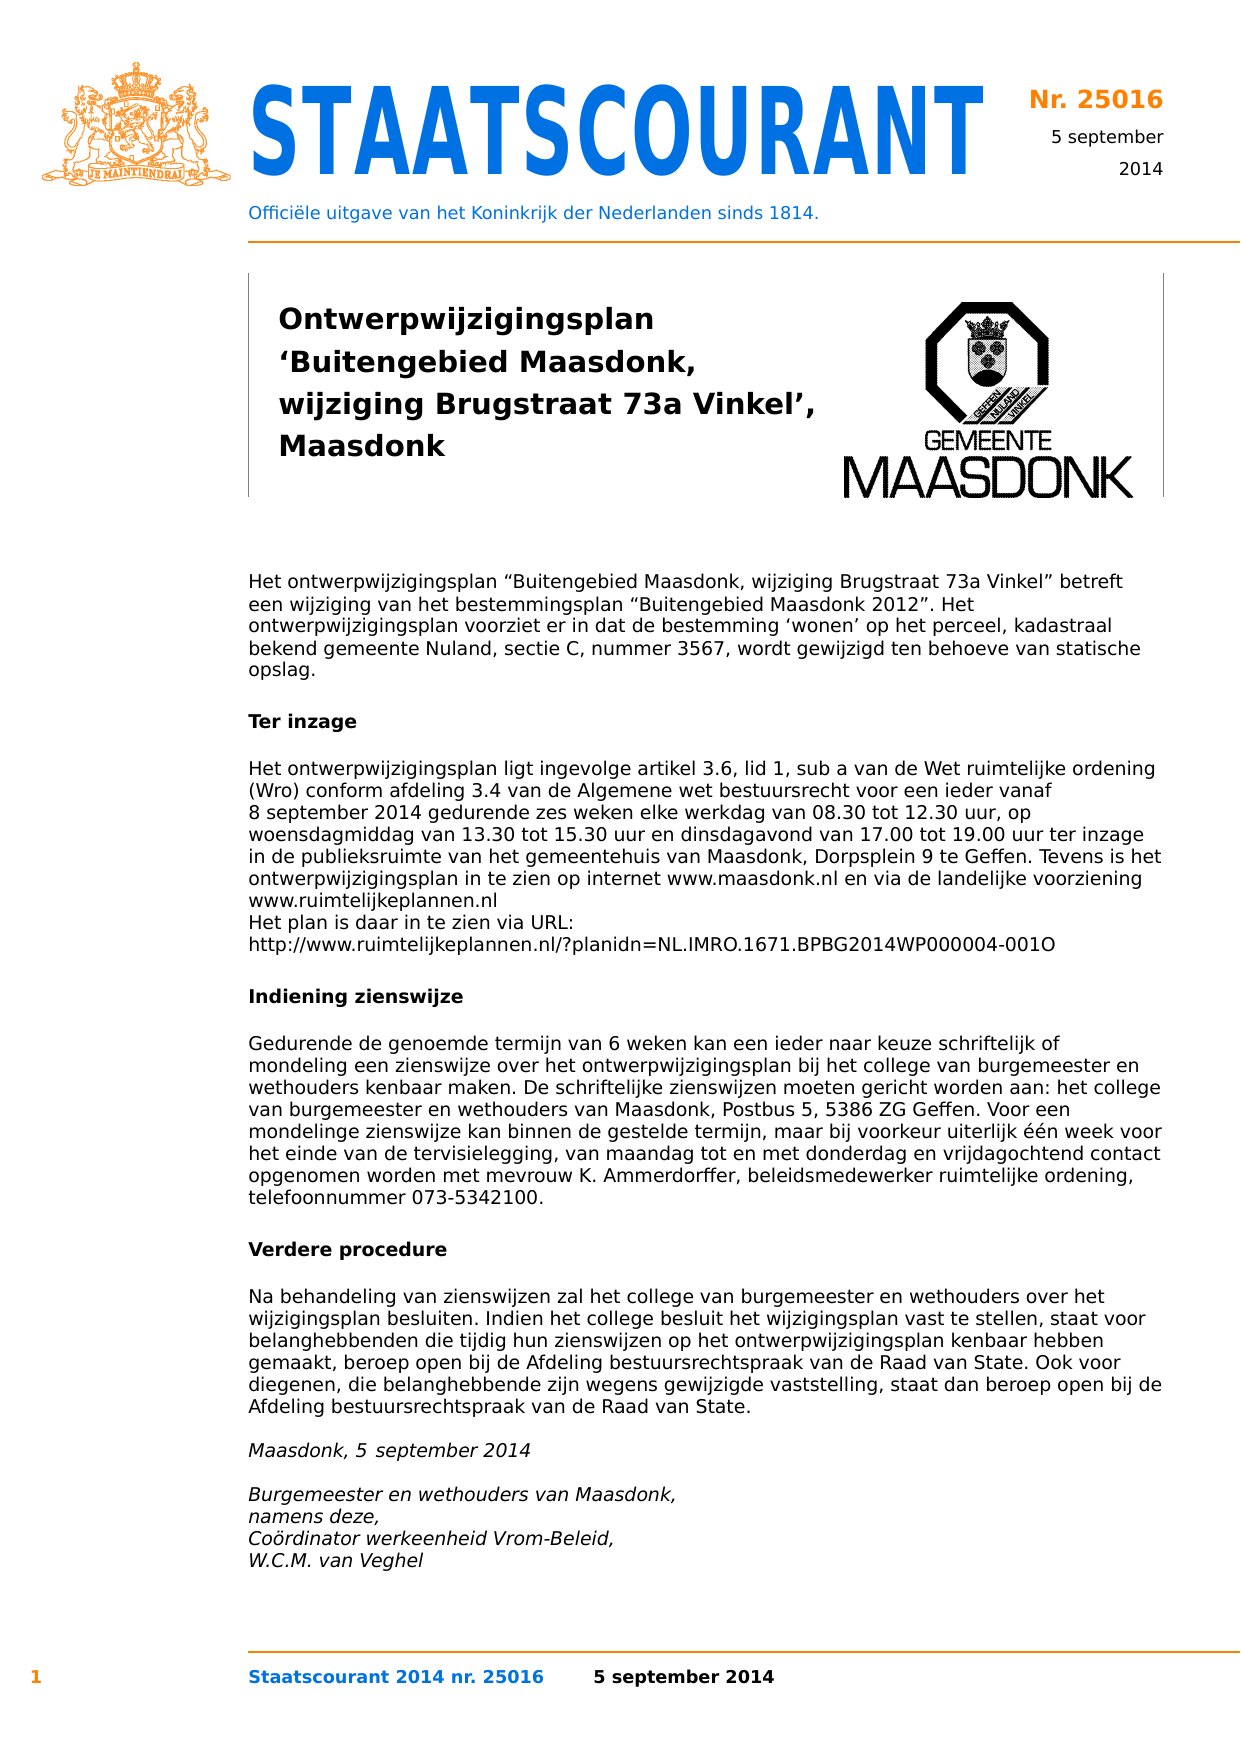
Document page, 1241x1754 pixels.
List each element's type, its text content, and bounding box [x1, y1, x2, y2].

subtitle Indiening zienswijze [248, 986, 1163, 1008]
text http://www.ruimtelijkeplannen.nl/?planidn=NL.IMRO.1671.BPBG2014WP000004-001O [248, 934, 1163, 956]
text Na behandeling van zienswijzen zal het college van burgemeester en wethouders over het wijzigingsplan besluiten. Indien het college besluit het wijzigingsplan vast te stellen, staat voor belanghebbenden die tijdig hun zienswijzen op het ontwerpwijzigingsplan kenbaar hebben gemaakt, beroep open bij de Afdeling bestuursrechtspraak van de Raad van State. Ook voor diegenen, die belanghebbende zijn wegens gewijzigde vaststelling, staat dan beroep open bij de Afdeling bestuursrechtspraak van de Raad van State. [248, 1286, 1163, 1418]
picture [844, 302, 1134, 498]
text Het ontwerpwijzigingsplan “Buitengebied Maasdonk, wijziging Brugstraat 73a Vinkel” betreft een wijziging van het bestemmingsplan “Buitengebied Maasdonk 2012”. Het ontwerpwijzigingsplan voorziet er in dat de bestemming ‘wonen’ op het perceel, kadastraal bekend gemeente Nuland, sectie C, nummer 3567, wordt gewijzigd ten behoeve van statische opslag. [248, 571, 1163, 681]
text Maasdonk, 5 september 2014 [248, 1440, 1163, 1462]
table_cell 2014 [998, 153, 1240, 203]
table_header STAATSCOURANT [248, 62, 998, 203]
picture [41, 62, 231, 186]
subtitle Verdere procedure [248, 1239, 1163, 1261]
table_cell Officiële uitgave van het Koninkrijk der Nederlanden sinds 1814. [248, 203, 1240, 241]
subtitle Ontwerpwijzigingsplan ‘Buitengebied Maasdonk, wijziging Brugstraat 73a Vinkel’, Maasdonk [249, 273, 1163, 497]
text Het plan is daar in te zien via URL: [248, 912, 1163, 934]
text Burgemeester en wethouders van Maasdonk, namens deze, Coördinator werkeenheid Vrom-Beleid, W.C.M. van Veghel [248, 1483, 1163, 1571]
subtitle Ter inzage [248, 711, 1163, 733]
table_cell 5 september [998, 121, 1240, 153]
table_header Nr. 25016 [998, 62, 1240, 121]
text Het ontwerpwijzigingsplan ligt ingevolge artikel 3.6, lid 1, sub a van de Wet ruimtelijke ordening (Wro) conform afdeling 3.4 van de Algemene wet bestuursrecht voor een ieder vanaf 8 september 2014 gedurende zes weken elke werkdag van 08.30 tot 12.30 uur, op woensdagmiddag van 13.30 tot 15.30 uur en dinsdagavond van 17.00 tot 19.00 uur ter inzage in de publieksruimte van het gemeentehuis van Maasdonk, Dorpsplein 9 te Geffen. Tevens is het ontwerpwijzigingsplan in te zien op internet www.maasdonk.nl en via de landelijke voorziening www.ruimtelijkeplannen.nl [248, 758, 1163, 912]
text Gedurende de genoemde termijn van 6 weken kan een ieder naar keuze schriftelijk of mondeling een zienswijze over het ontwerpwijzigingsplan bij het college van burgemeester en wethouders kenbaar maken. De schriftelijke zienswijzen moeten gericht worden aan: het college van burgemeester en wethouders van Maasdonk, Postbus 5, 5386 ZG Geffen. Voor een mondelinge zienswijze kan binnen de gestelde termijn, maar bij voorkeur uiterlijk één week voor het einde van de tervisielegging, van maandag tot en met donderdag en vrijdagochtend contact opgenomen worden met mevrouw K. Ammerdorffer, beleidsmedewerker ruimtelijke ordening, telefoonnummer 073-5342100. [248, 1033, 1163, 1209]
table_header [25, 62, 248, 241]
